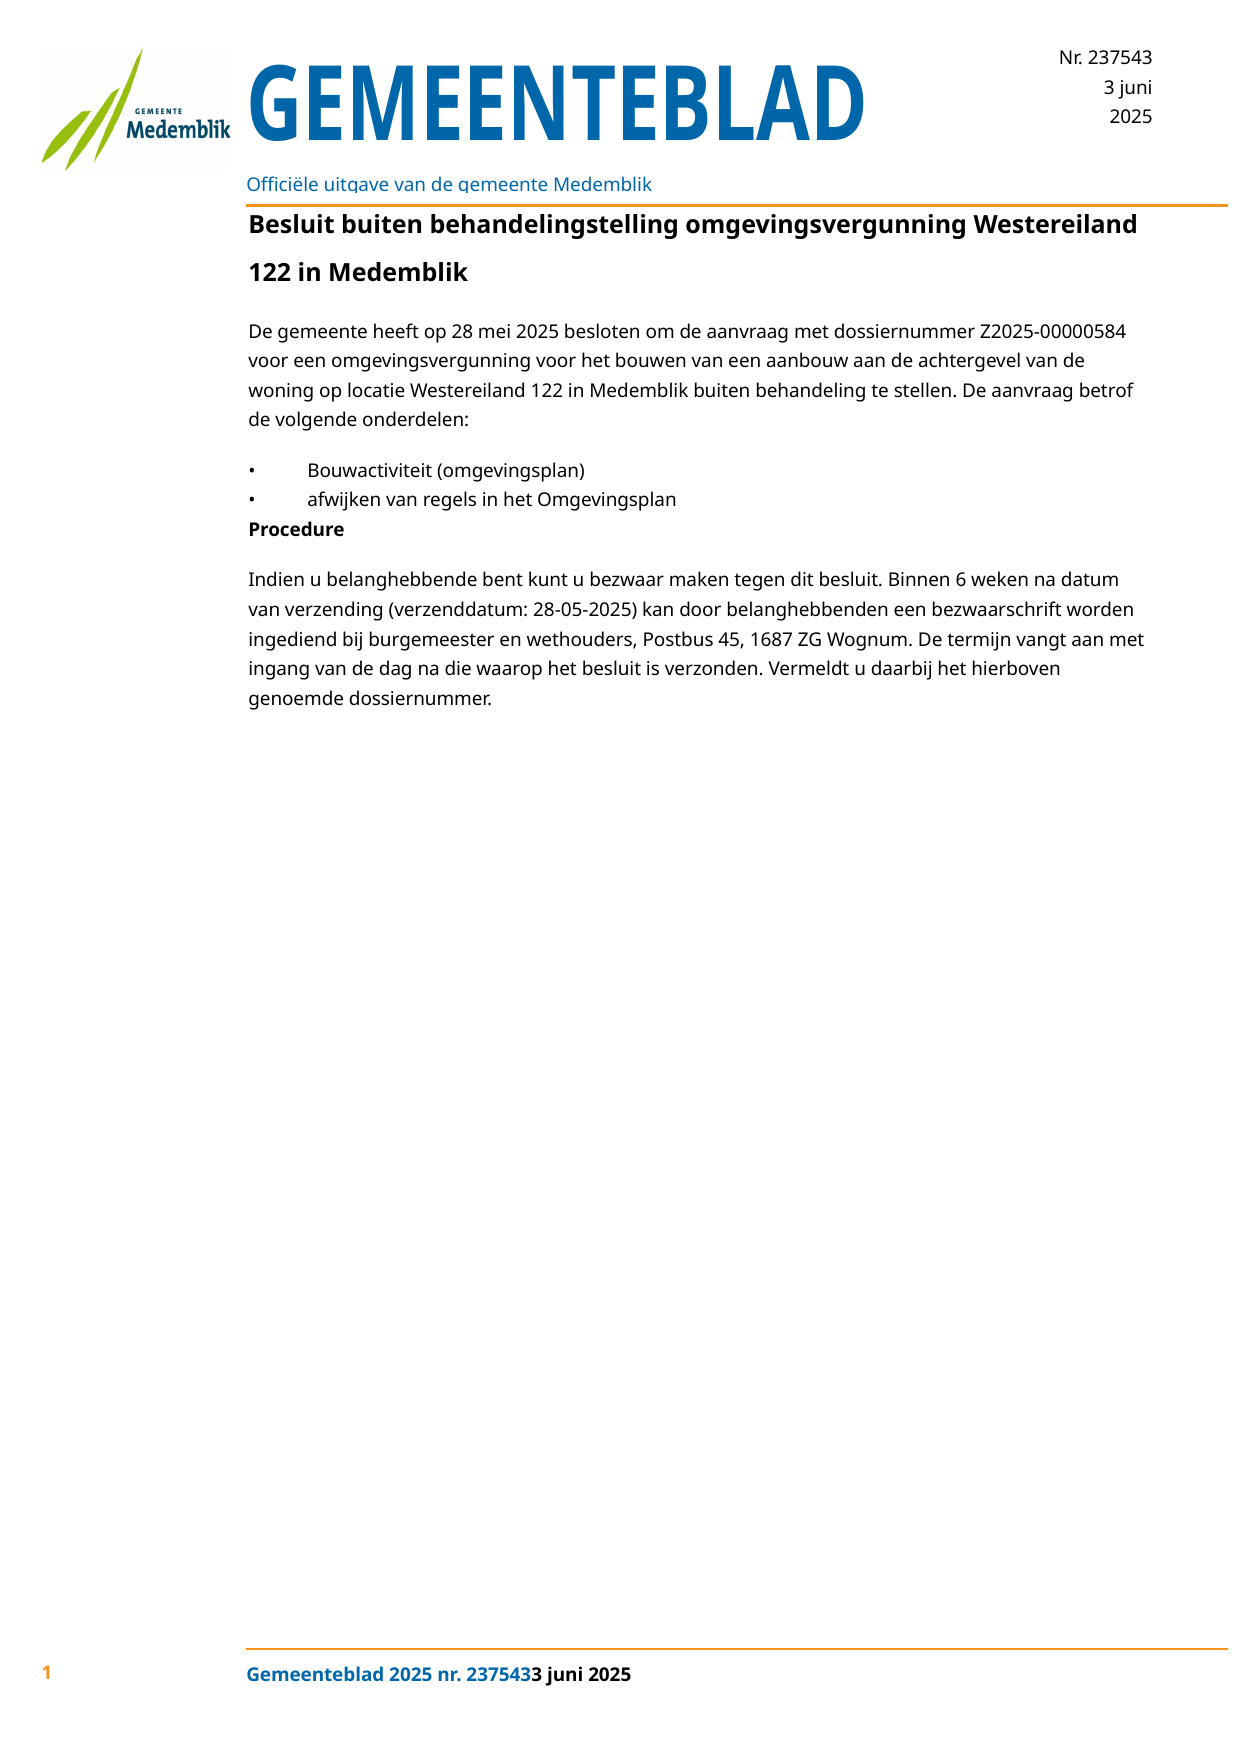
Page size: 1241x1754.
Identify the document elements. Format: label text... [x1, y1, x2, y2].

text Indien u belanghebbende bent kunt u bezwaar maken tegen dit besluit. Binnen 6 weken na datum van verzending (verzenddatum: 28-05-2025) kan door belanghebbenden een bezwaarschrift worden ingediend bij burgemeester en wethouders, Postbus 45, 1687 ZG Wognum. De termijn vangt aan met ingang van de dag na die waarop het besluit is verzonden. Vermeldt u daarbij het hierboven genoemde dossiernummer. [248, 567, 1152, 711]
list afwijken van regels in het Omgevingsplan [248, 487, 1152, 512]
text De gemeente heeft op 28 mei 2025 besloten om de aanvraag met dossiernummer Z2025-00000584 voor een omgevingsvergunning voor het bouwen van een aanbouw aan de achtergevel van de woning op locatie Westereiland 122 in Medemblik buiten behandeling te stellen. De aanvraag betrof de volgende onderdelen: [248, 318, 1152, 432]
list Bouwactiviteit (omgevingsplan) [248, 457, 1152, 483]
text Procedure [248, 516, 1152, 542]
text Besluit buiten behandelingstelling omgevingsvergunning Westereiland 122 in Medemblik [248, 207, 1152, 288]
picture [41, 47, 231, 172]
